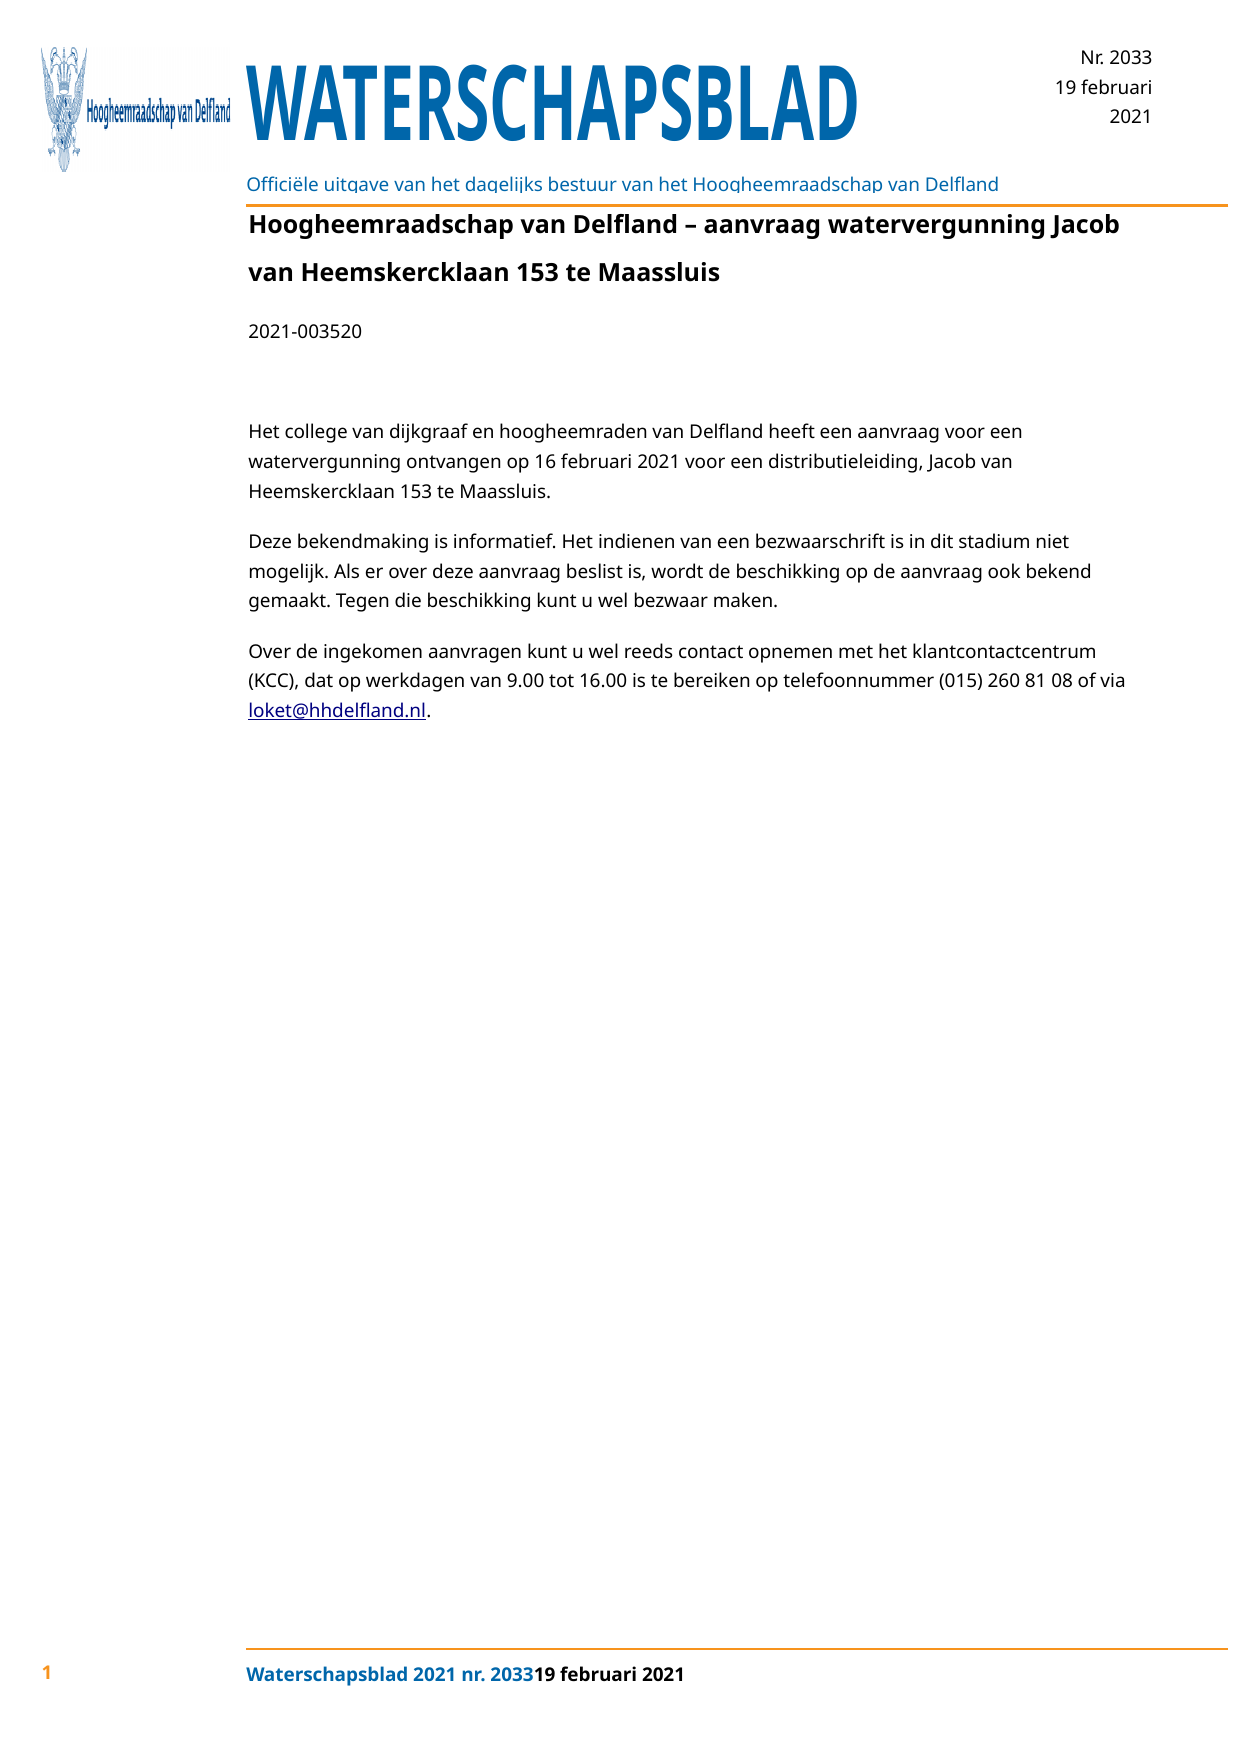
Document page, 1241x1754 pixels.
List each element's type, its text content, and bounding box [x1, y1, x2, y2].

text 2021-003520 [248, 318, 1152, 344]
text Hoogheemraadschap van Delfland – aanvraag watervergunning Jacob van Heemskercklaan 153 te Maassluis [248, 207, 1152, 288]
text Deze bekendmaking is informatief. Het indienen van een bezwaarschrift is in dit stadium niet mogelijk. Als er over deze aanvraag beslist is, wordt de beschikking op de aanvraag ook bekend gemaakt. Tegen die beschikking kunt u wel bezwaar maken. [248, 528, 1152, 613]
text Over de ingekomen aanvragen kunt u wel reeds contact opnemen met het klantcontactcentrum (KCC), dat op werkdagen van 9.00 tot 16.00 is te bereiken op telefoonnummer (015) 260 81 08 of via loket@hhdelfland.nl. [248, 638, 1152, 723]
text Het college van dijkgraaf en hoogheemraden van Delfland heeft een aanvraag voor een watervergunning ontvangen op 16 februari 2021 voor een distributieleiding, Jacob van Heemskercklaan 153 te Maassluis. [248, 419, 1152, 504]
picture [41, 47, 231, 172]
